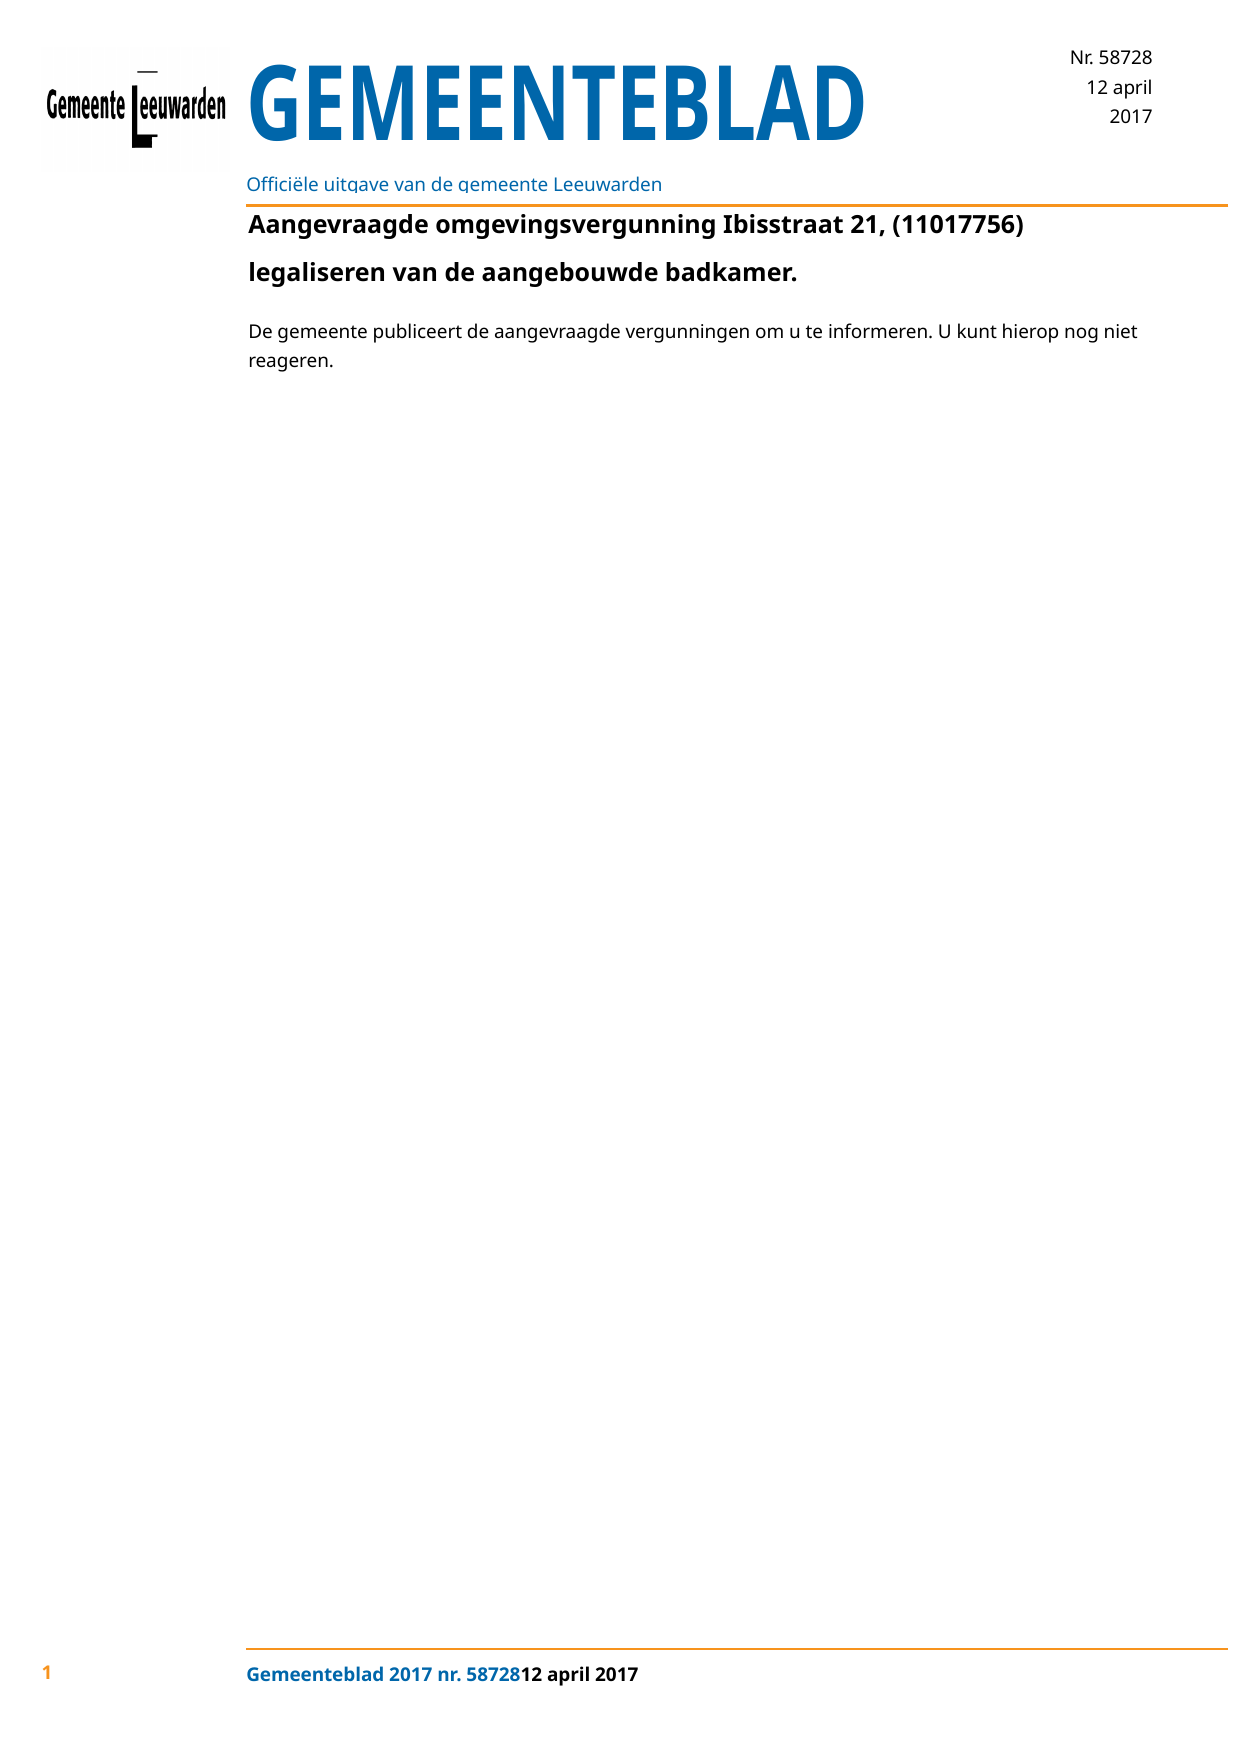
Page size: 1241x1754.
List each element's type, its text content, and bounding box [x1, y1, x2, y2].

text Aangevraagde omgevingsvergunning Ibisstraat 21, (11017756) legaliseren van de aangebouwde badkamer. [248, 207, 1152, 288]
text De gemeente publiceert de aangevraagde vergunningen om u te informeren. U kunt hierop nog niet reageren. [248, 318, 1152, 373]
picture [41, 47, 231, 172]
